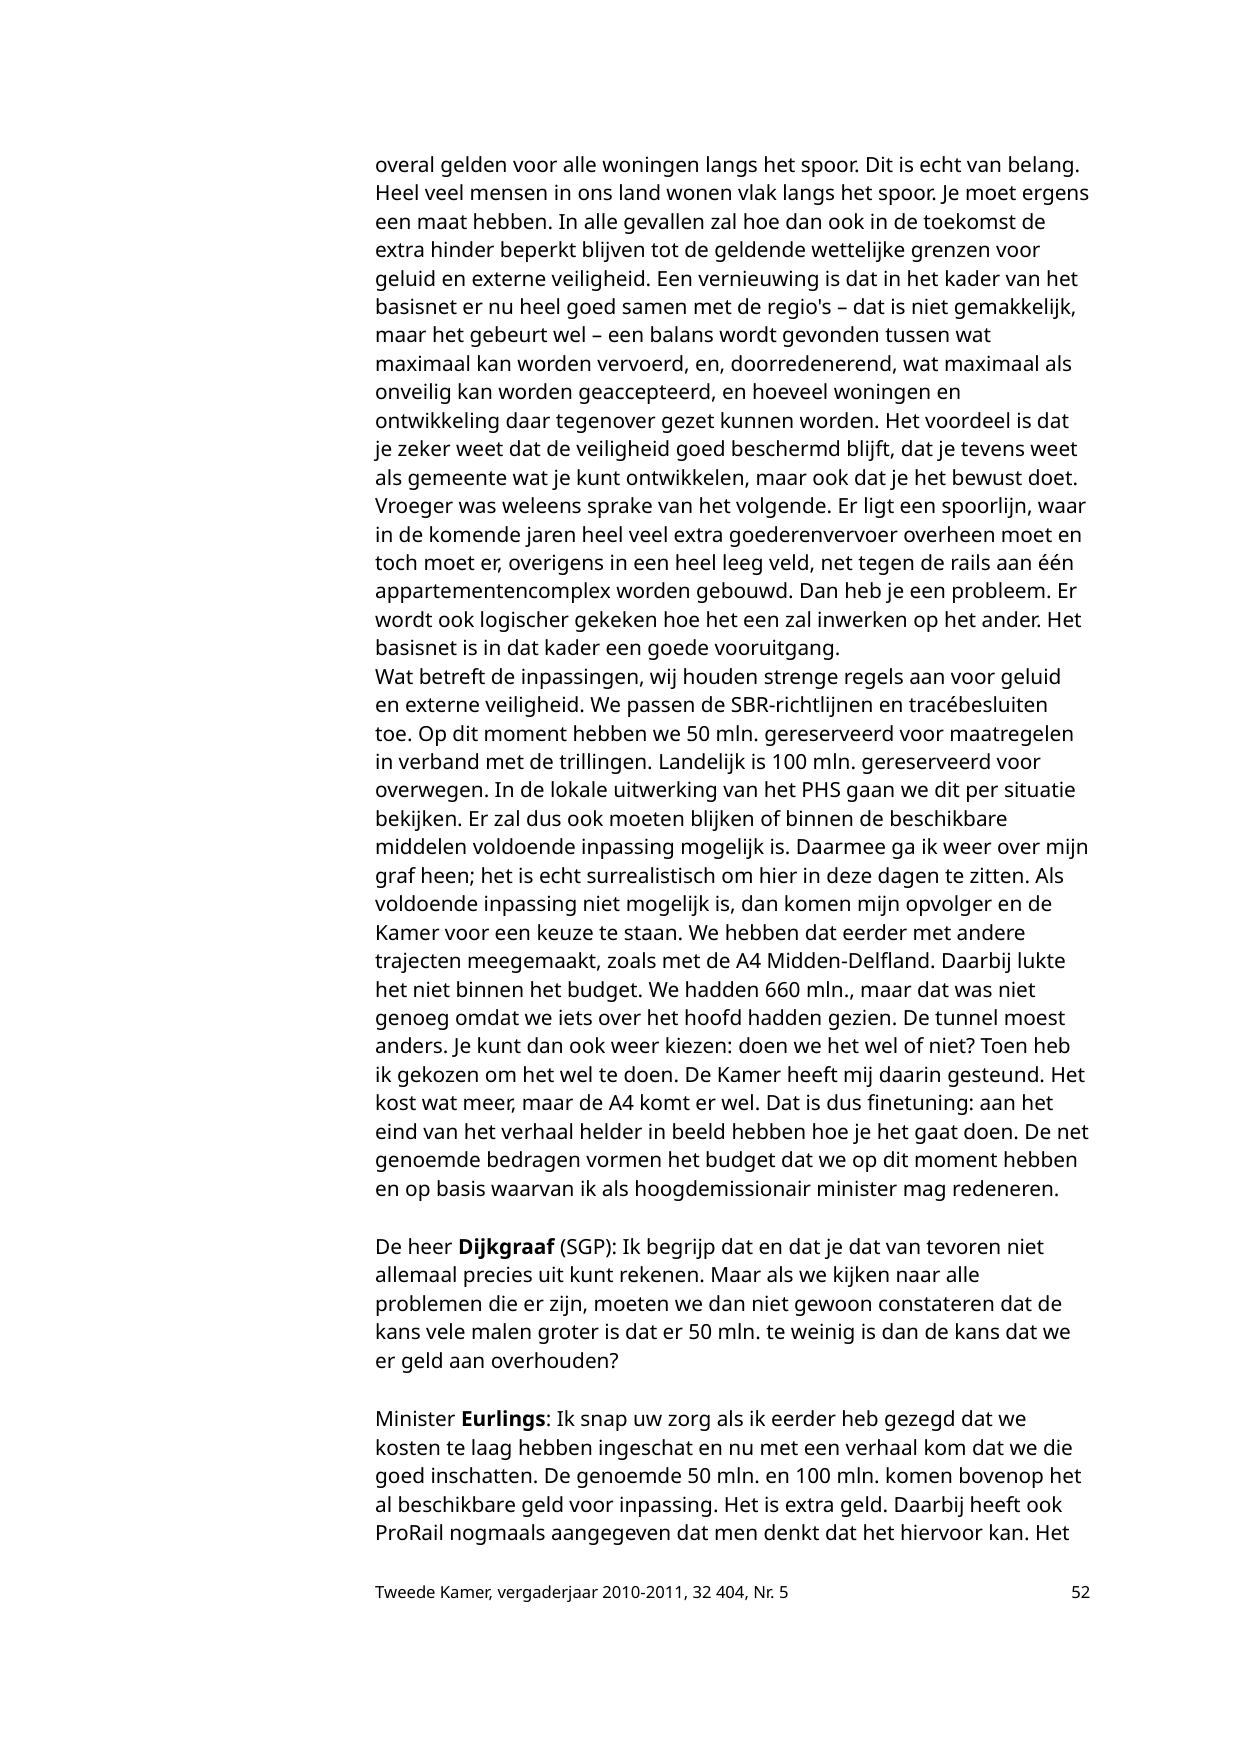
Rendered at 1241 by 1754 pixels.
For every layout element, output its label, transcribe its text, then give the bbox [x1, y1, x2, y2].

text De heer Dijkgraaf (SGP): Ik begrijp dat en dat je dat van tevoren niet allemaal precies uit kunt rekenen. Maar als we kijken naar alle problemen die er zijn, moeten we dan niet gewoon constateren dat de kans vele malen groter is dat er 50 mln. te weinig is dan de kans dat we er geld aan overhouden? [375, 1232, 1090, 1374]
text overal gelden voor alle woningen langs het spoor. Dit is echt van belang. Heel veel mensen in ons land wonen vlak langs het spoor. Je moet ergens een maat hebben. In alle gevallen zal hoe dan ook in de toekomst de extra hinder beperkt blijven tot de geldende wettelijke grenzen voor geluid en externe veiligheid. Een vernieuwing is dat in het kader van het basisnet er nu heel goed samen met de regio's – dat is niet gemakkelijk, maar het gebeurt wel – een balans wordt gevonden tussen wat maximaal kan worden vervoerd, en, doorredenerend, wat maximaal als onveilig kan worden geaccepteerd, en hoeveel woningen en ontwikkeling daar tegenover gezet kunnen worden. Het voordeel is dat je zeker weet dat de veiligheid goed beschermd blijft, dat je tevens weet als gemeente wat je kunt ontwikkelen, maar ook dat je het bewust doet. Vroeger was weleens sprake van het volgende. Er ligt een spoorlijn, waar in de komende jaren heel veel extra goederenvervoer overheen moet en toch moet er, overigens in een heel leeg veld, net tegen de rails aan één appartementencomplex worden gebouwd. Dan heb je een probleem. Er wordt ook logischer gekeken hoe het een zal inwerken op het ander. Het basisnet is in dat kader een goede vooruitgang. [375, 150, 1090, 662]
text Wat betreft de inpassingen, wij houden strenge regels aan voor geluid en externe veiligheid. We passen de SBR-richtlijnen en tracébesluiten toe. Op dit moment hebben we 50 mln. gereserveerd voor maatregelen in verband met de trillingen. Landelijk is 100 mln. gereserveerd voor overwegen. In de lokale uitwerking van het PHS gaan we dit per situatie bekijken. Er zal dus ook moeten blijken of binnen de beschikbare middelen voldoende inpassing mogelijk is. Daarmee ga ik weer over mijn graf heen; het is echt surrealistisch om hier in deze dagen te zitten. Als voldoende inpassing niet mogelijk is, dan komen mijn opvolger en de Kamer voor een keuze te staan. We hebben dat eerder met andere trajecten meegemaakt, zoals met de A4 Midden-Delfland. Daarbij lukte het niet binnen het budget. We hadden 660 mln., maar dat was niet genoeg omdat we iets over het hoofd hadden gezien. De tunnel moest anders. Je kunt dan ook weer kiezen: doen we het wel of niet? Toen heb ik gekozen om het wel te doen. De Kamer heeft mij daarin gesteund. Het kost wat meer, maar de A4 komt er wel. Dat is dus finetuning: aan het eind van het verhaal helder in beeld hebben hoe je het gaat doen. De net genoemde bedragen vormen het budget dat we op dit moment hebben en op basis waarvan ik als hoogdemissionair minister mag redeneren. [375, 662, 1090, 1202]
text Minister Eurlings: Ik snap uw zorg als ik eerder heb gezegd dat we kosten te laag hebben ingeschat en nu met een verhaal kom dat we die goed inschatten. De genoemde 50 mln. en 100 mln. komen bovenop het al beschikbare geld voor inpassing. Het is extra geld. Daarbij heeft ook ProRail nogmaals aangegeven dat men denkt dat het hiervoor kan. Het [375, 1404, 1090, 1547]
